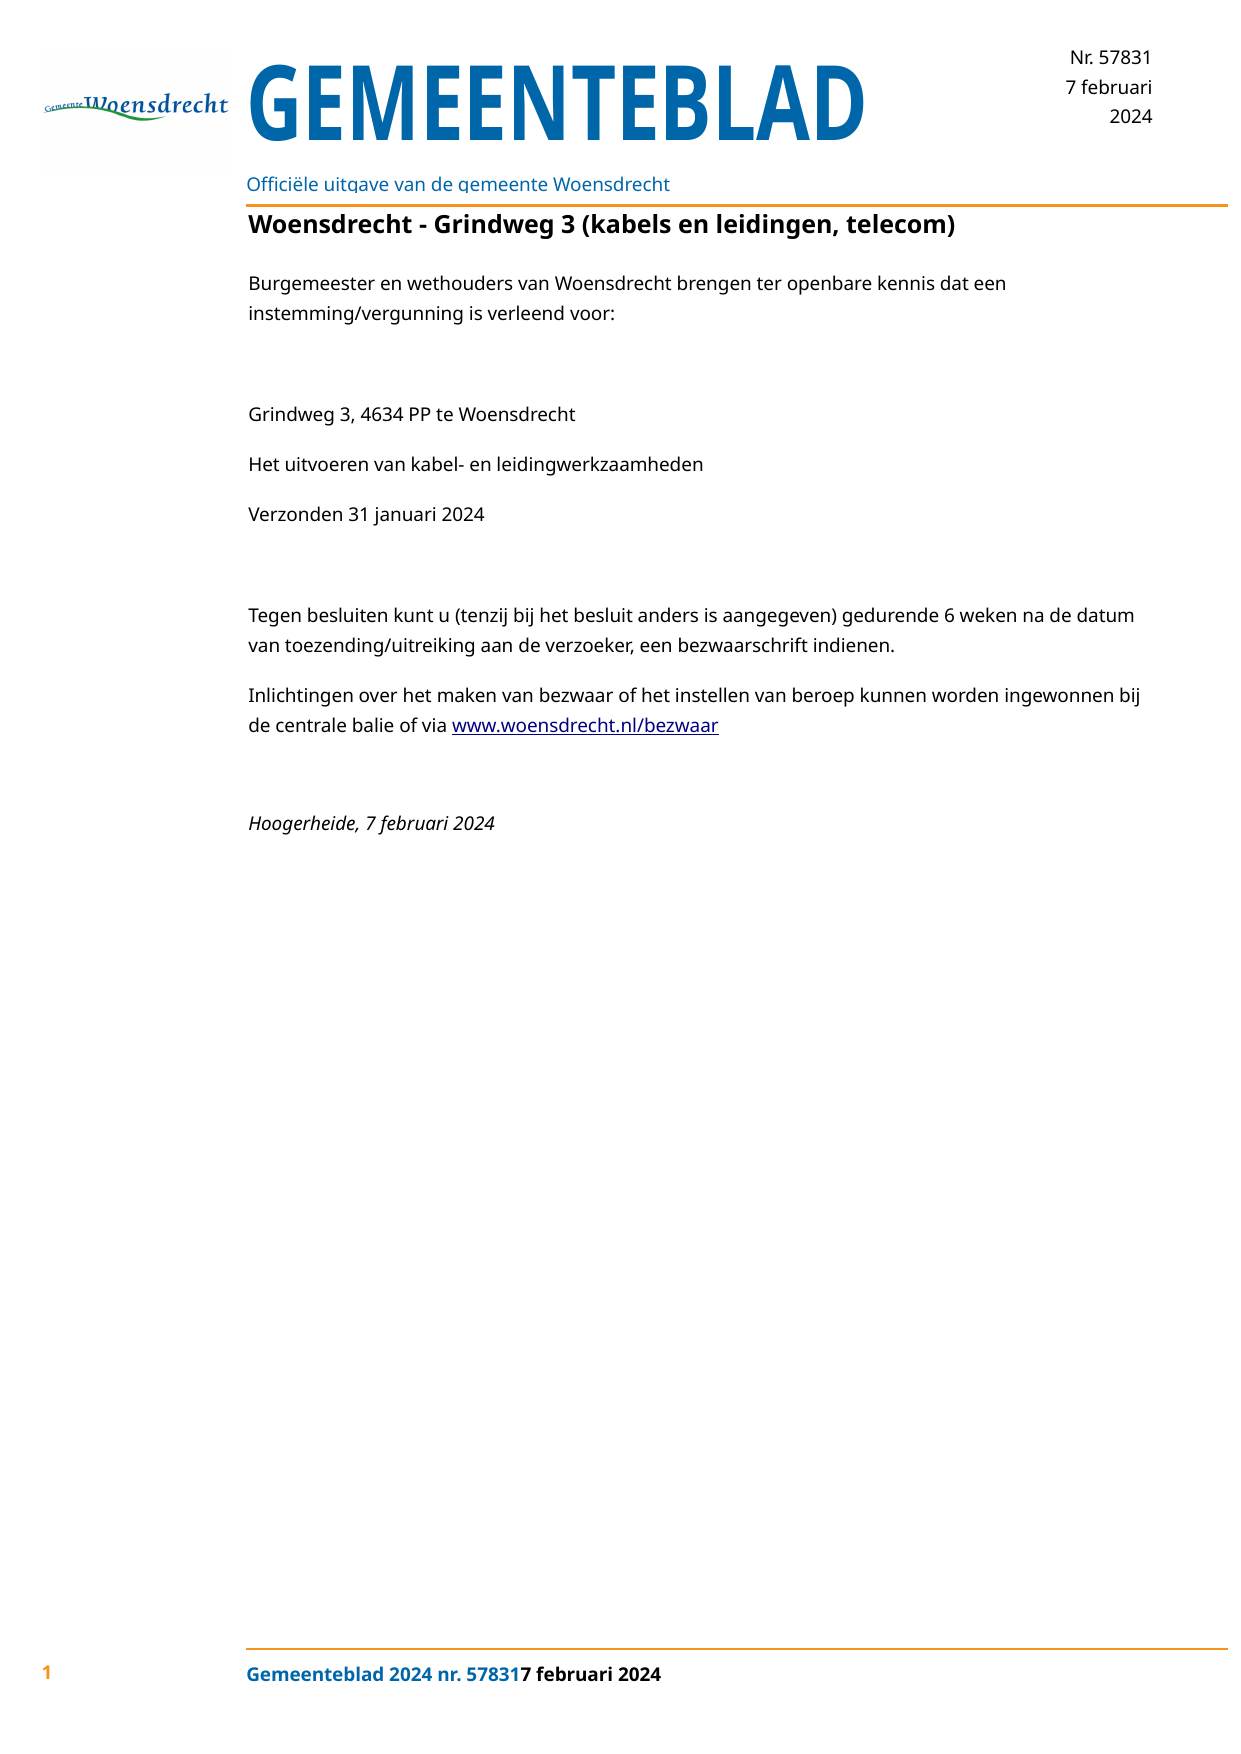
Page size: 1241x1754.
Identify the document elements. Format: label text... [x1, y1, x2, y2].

text Inlichtingen over het maken van bezwaar of het instellen van beroep kunnen worden ingewonnen bij de centrale balie of via www.woensdrecht.nl/bezwaar [248, 682, 1152, 738]
text Burgemeester en wethouders van Woensdrecht brengen ter openbare kennis dat een instemming/vergunning is verleend voor: [248, 270, 1152, 326]
text Het uitvoeren van kabel- en leidingwerkzaamheden [248, 451, 1152, 477]
text Verzonden 31 januari 2024 [248, 502, 1152, 527]
picture [41, 47, 231, 172]
text Woensdrecht - Grindweg 3 (kabels en leidingen, telecom) [248, 207, 1152, 241]
text Grindweg 3, 4634 PP te Woensdrecht [248, 401, 1152, 426]
text Hoogerheide, 7 februari 2024 [248, 810, 1152, 836]
text Tegen besluiten kunt u (tenzij bij het besluit anders is aangegeven) gedurende 6 weken na de datum van toezending/uitreiking aan de verzoeker, een bezwaarschrift indienen. [248, 602, 1152, 658]
